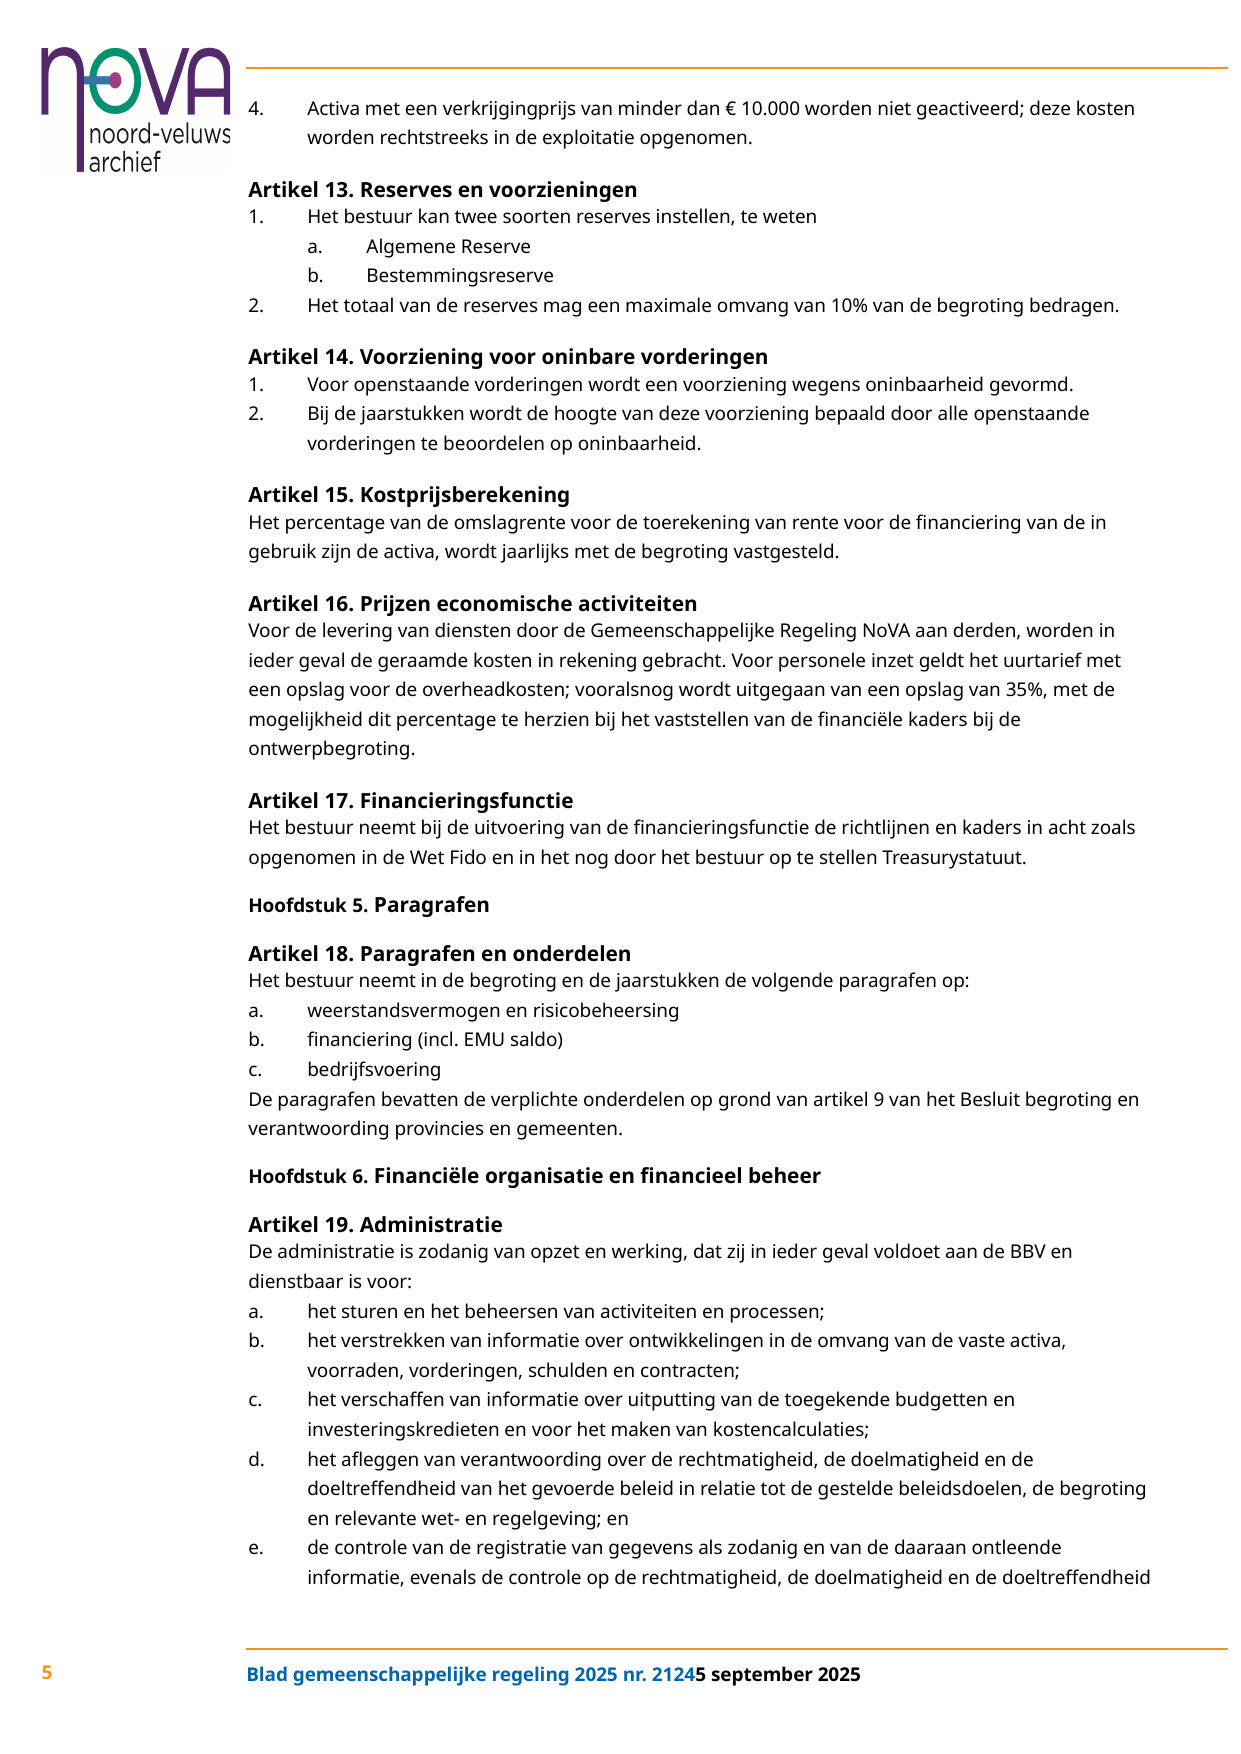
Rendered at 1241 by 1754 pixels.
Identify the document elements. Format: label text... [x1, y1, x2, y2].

list het verschaffen van informatie over uitputting van de toegekende budgetten en investeringskredieten en voor het maken van kostencalculaties; [248, 1387, 1152, 1442]
list Het totaal van de reserves mag een maximale omvang van 10% van de begroting bedragen. [248, 292, 1152, 318]
list de controle van de registratie van gegevens als zodanig en van de daaraan ontleende informatie, evenals de controle op de rechtmatigheid, de doelmatigheid en de doeltreffendheid [248, 1534, 1152, 1590]
list financiering (incl. EMU saldo) [248, 1027, 1152, 1052]
list Activa met een verkrijgingprijs van minder dan € 10.000 worden niet geactiveerd; deze kosten worden rechtstreeks in de exploitatie opgenomen. [248, 95, 1152, 150]
list Bij de jaarstukken wordt de hoogte van deze voorziening bepaald door alle openstaande vorderingen te beoordelen op oninbaarheid. [248, 400, 1152, 456]
text Het bestuur neemt bij de uitvoering van de financieringsfunctie de richtlijnen en kaders in acht zoals opgenomen in de Wet Fido en in het nog door het bestuur op te stellen Treasurystatuut. [248, 814, 1152, 870]
text Hoofdstuk 5. Paragrafen [248, 890, 1152, 918]
text De administratie is zodanig van opzet en werking, dat zij in ieder geval voldoet aan de BBV en dienstbaar is voor: [248, 1239, 1152, 1294]
list weerstandsvermogen en risicobeheersing [248, 997, 1152, 1023]
text Artikel 16. Prijzen economische activiteiten [248, 589, 1152, 617]
text Hoofdstuk 6. Financiële organisatie en financieel beheer [248, 1161, 1152, 1189]
list het afleggen van verantwoording over de rechtmatigheid, de doelmatigheid en de doeltreffendheid van het gevoerde beleid in relatie tot de gestelde beleidsdoelen, de begroting en relevante wet- en regelgeving; en [248, 1446, 1152, 1531]
text Artikel 15. Kostprijsberekening [248, 480, 1152, 509]
list het verstrekken van informatie over ontwikkelingen in de omvang van de vaste activa, voorraden, vorderingen, schulden en contracten; [248, 1327, 1152, 1383]
text Artikel 14. Voorziening voor oninbare vorderingen [248, 342, 1152, 371]
text De paragrafen bevatten de verplichte onderdelen op grond van artikel 9 van het Besluit begroting en verantwoording provincies en gemeenten. [248, 1086, 1152, 1141]
text Artikel 17. Financieringsfunctie [248, 786, 1152, 814]
list bedrijfsvoering [248, 1056, 1152, 1082]
text Artikel 19. Administratie [248, 1210, 1152, 1239]
text Artikel 18. Paragrafen en onderdelen [248, 939, 1152, 967]
text Het bestuur neemt in de begroting en de jaarstukken de volgende paragrafen op: [248, 967, 1152, 993]
text Voor de levering van diensten door de Gemeenschappelijke Regeling NoVA aan derden, worden in ieder geval de geraamde kosten in rekening gebracht. Voor personele inzet geldt het uurtarief met een opslag voor de overheadkosten; vooralsnog wordt uitgegaan van een opslag van 35%, met de mogelijkheid dit percentage te herzien bij het vaststellen van de financiële kaders bij de ontwerpbegroting. [248, 617, 1152, 761]
picture [41, 47, 231, 172]
list Voor openstaande vorderingen wordt een voorziening wegens oninbaarheid gevormd. [248, 371, 1152, 397]
text Het percentage van de omslagrente voor de toerekening van rente voor de financiering van de in gebruik zijn de activa, wordt jaarlijks met de begroting vastgesteld. [248, 509, 1152, 564]
list Het bestuur kan twee soorten reserves instellen, te weten [248, 203, 1152, 229]
list het sturen en het beheersen van activiteiten en processen; [248, 1298, 1152, 1323]
text Artikel 13. Reserves en voorzieningen [248, 175, 1152, 203]
list Bestemmingsreserve [307, 262, 1152, 288]
list Algemene Reserve [307, 233, 1152, 258]
